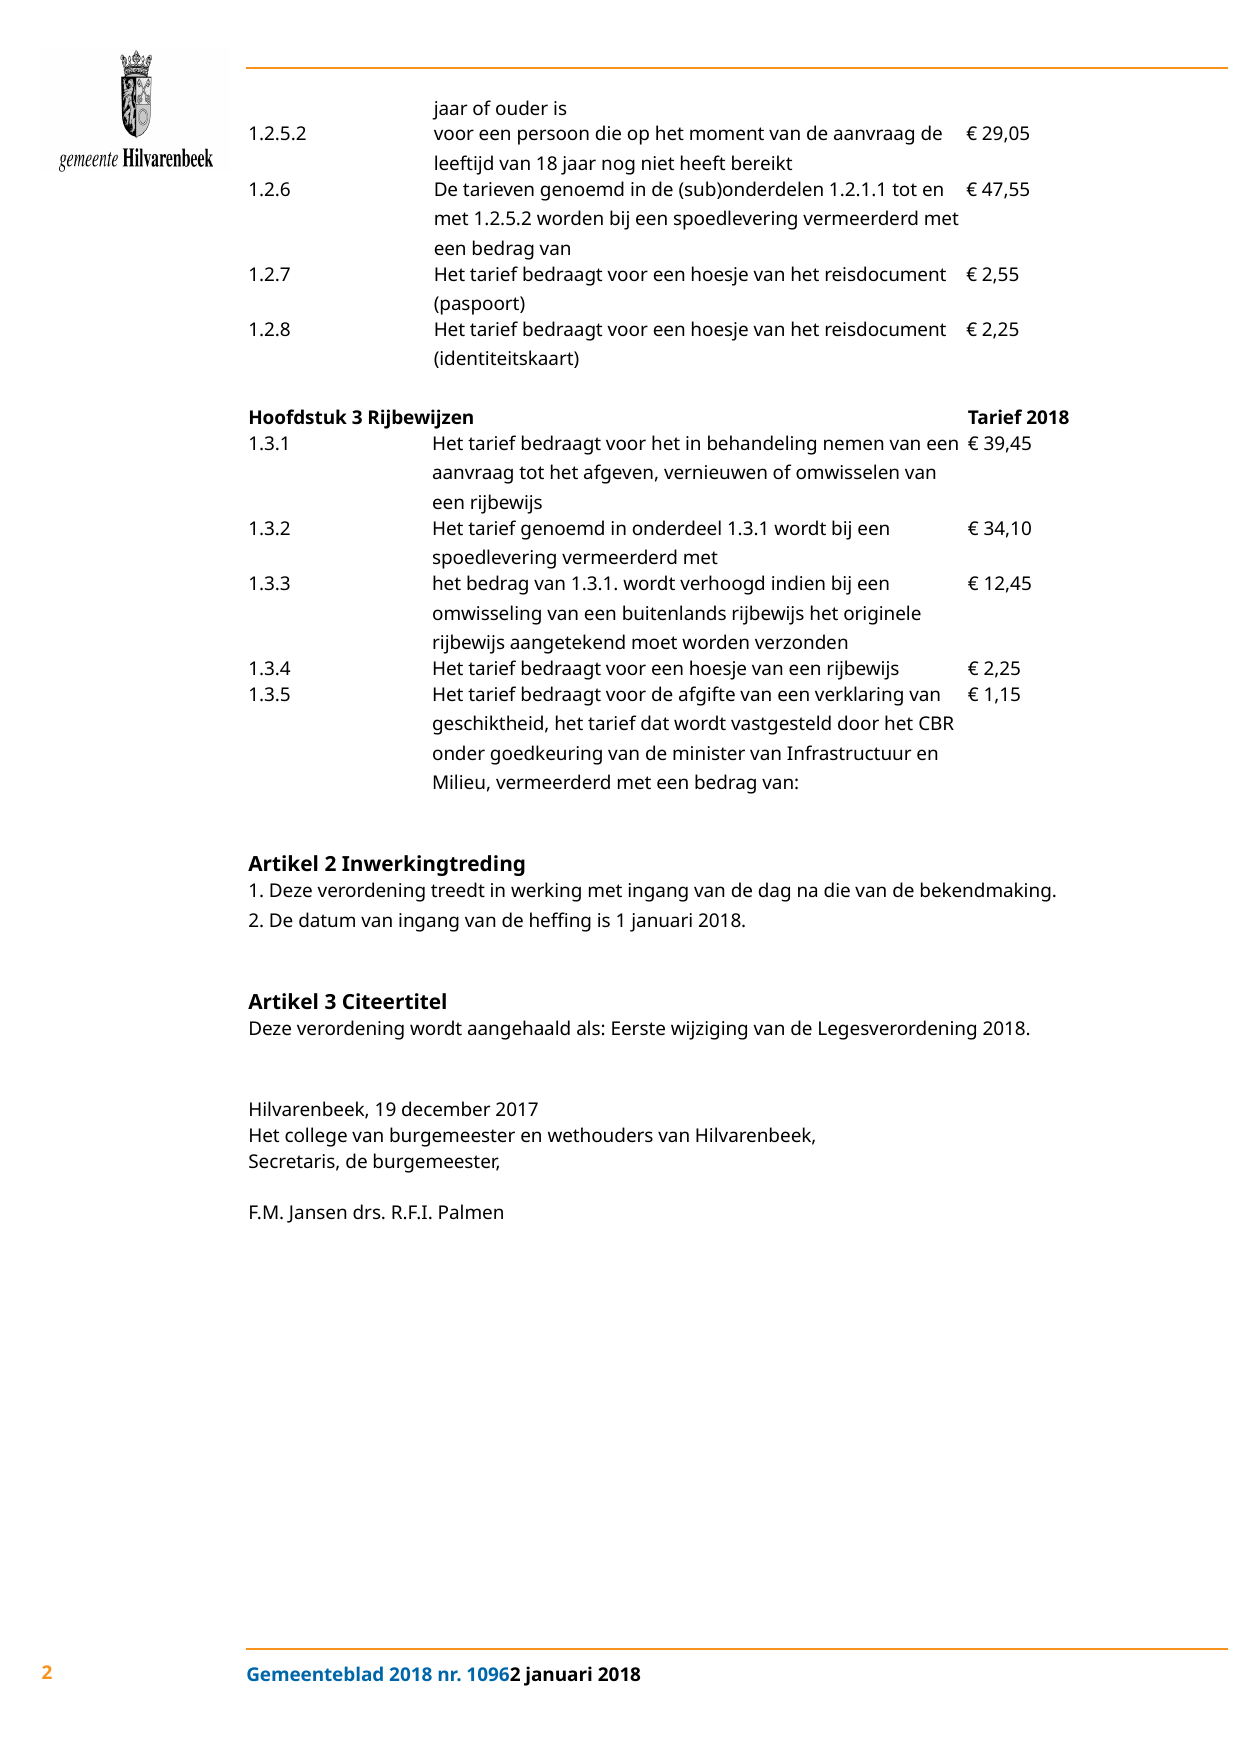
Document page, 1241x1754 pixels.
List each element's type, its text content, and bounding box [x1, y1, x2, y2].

table_cell [248, 95, 433, 121]
table_cell De tarieven genoemd in de (sub)onderdelen 1.2.1.1 tot en met 1.2.5.2 worden bij een spoedlevering vermeerderd met een bedrag van [434, 176, 966, 261]
table_cell 1.3.2 [248, 515, 432, 570]
table_cell € 34,10 [968, 515, 1152, 570]
table_cell Het tarief bedraagt voor de afgifte van een verklaring van geschiktheid, het tarief dat wordt vastgesteld door het CBR onder goedkeuring van de minister van Infrastructuur en Milieu, vermeerderd met een bedrag van: [432, 681, 968, 795]
table_cell € 39,45 [968, 430, 1152, 515]
table_cell Het tarief bedraagt voor een hoesje van het reisdocument (identiteitskaart) [434, 316, 966, 371]
table_cell € 2,55 [966, 261, 1152, 316]
text Deze verordening wordt aangehaald als: Eerste wijziging van de Legesverordening 2018. [248, 1015, 1152, 1041]
table_cell 1.2.7 [248, 261, 433, 316]
table_cell € 47,55 [966, 176, 1152, 261]
text F.M. Jansen drs. R.F.I. Palmen [248, 1199, 1152, 1225]
table_cell Het tarief bedraagt voor het in behandeling nemen van een aanvraag tot het afgeven, vernieuwen of omwisselen van een rijbewijs [432, 430, 968, 515]
table_cell Het tarief genoemd in onderdeel 1.3.1 wordt bij een spoedlevering vermeerderd met [432, 515, 968, 570]
table_cell € 29,05 [966, 121, 1152, 176]
table_cell 1.3.3 [248, 570, 432, 655]
text 1. Deze verordening treedt in werking met ingang van de dag na die van de bekendmaking. [248, 877, 1152, 903]
table_cell € 2,25 [966, 316, 1152, 371]
table_cell Het tarief bedraagt voor een hoesje van een rijbewijs [432, 655, 968, 681]
table_cell € 1,15 [968, 681, 1152, 795]
table_cell Het tarief bedraagt voor een hoesje van het reisdocument (paspoort) [434, 261, 966, 316]
text Artikel 2 Inwerkingtreding [248, 849, 1152, 877]
text Hilvarenbeek, 19 december 2017 [248, 1096, 1152, 1122]
table_cell 1.3.5 [248, 681, 432, 795]
text 2. De datum van ingang van de heffing is 1 januari 2018. [248, 907, 1152, 933]
text Het college van burgemeester en wethouders van Hilvarenbeek, [248, 1122, 1152, 1148]
table_cell jaar of ouder is [434, 95, 966, 121]
table_cell 1.2.8 [248, 316, 433, 371]
text Artikel 3 Citeertitel [248, 987, 1152, 1015]
table_cell het bedrag van 1.3.1. wordt verhoogd indien bij een omwisseling van een buitenlands rijbewijs het originele rijbewijs aangetekend moet worden verzonden [432, 570, 968, 655]
table_cell € 12,45 [968, 570, 1152, 655]
table_cell 1.3.1 [248, 430, 432, 515]
table_cell voor een persoon die op het moment van de aanvraag de leeftijd van 18 jaar nog niet heeft bereikt [434, 121, 966, 176]
picture [41, 47, 231, 172]
table_cell 1.3.4 [248, 655, 432, 681]
table_header Tarief 2018 [968, 404, 1152, 430]
table_header Hoofdstuk 3 Rijbewijzen [248, 404, 968, 430]
table_cell 1.2.6 [248, 176, 433, 261]
table_cell 1.2.5.2 [248, 121, 433, 176]
text Secretaris, de burgemeester, [248, 1148, 1152, 1174]
table_cell € 2,25 [968, 655, 1152, 681]
table_cell [966, 95, 1152, 121]
